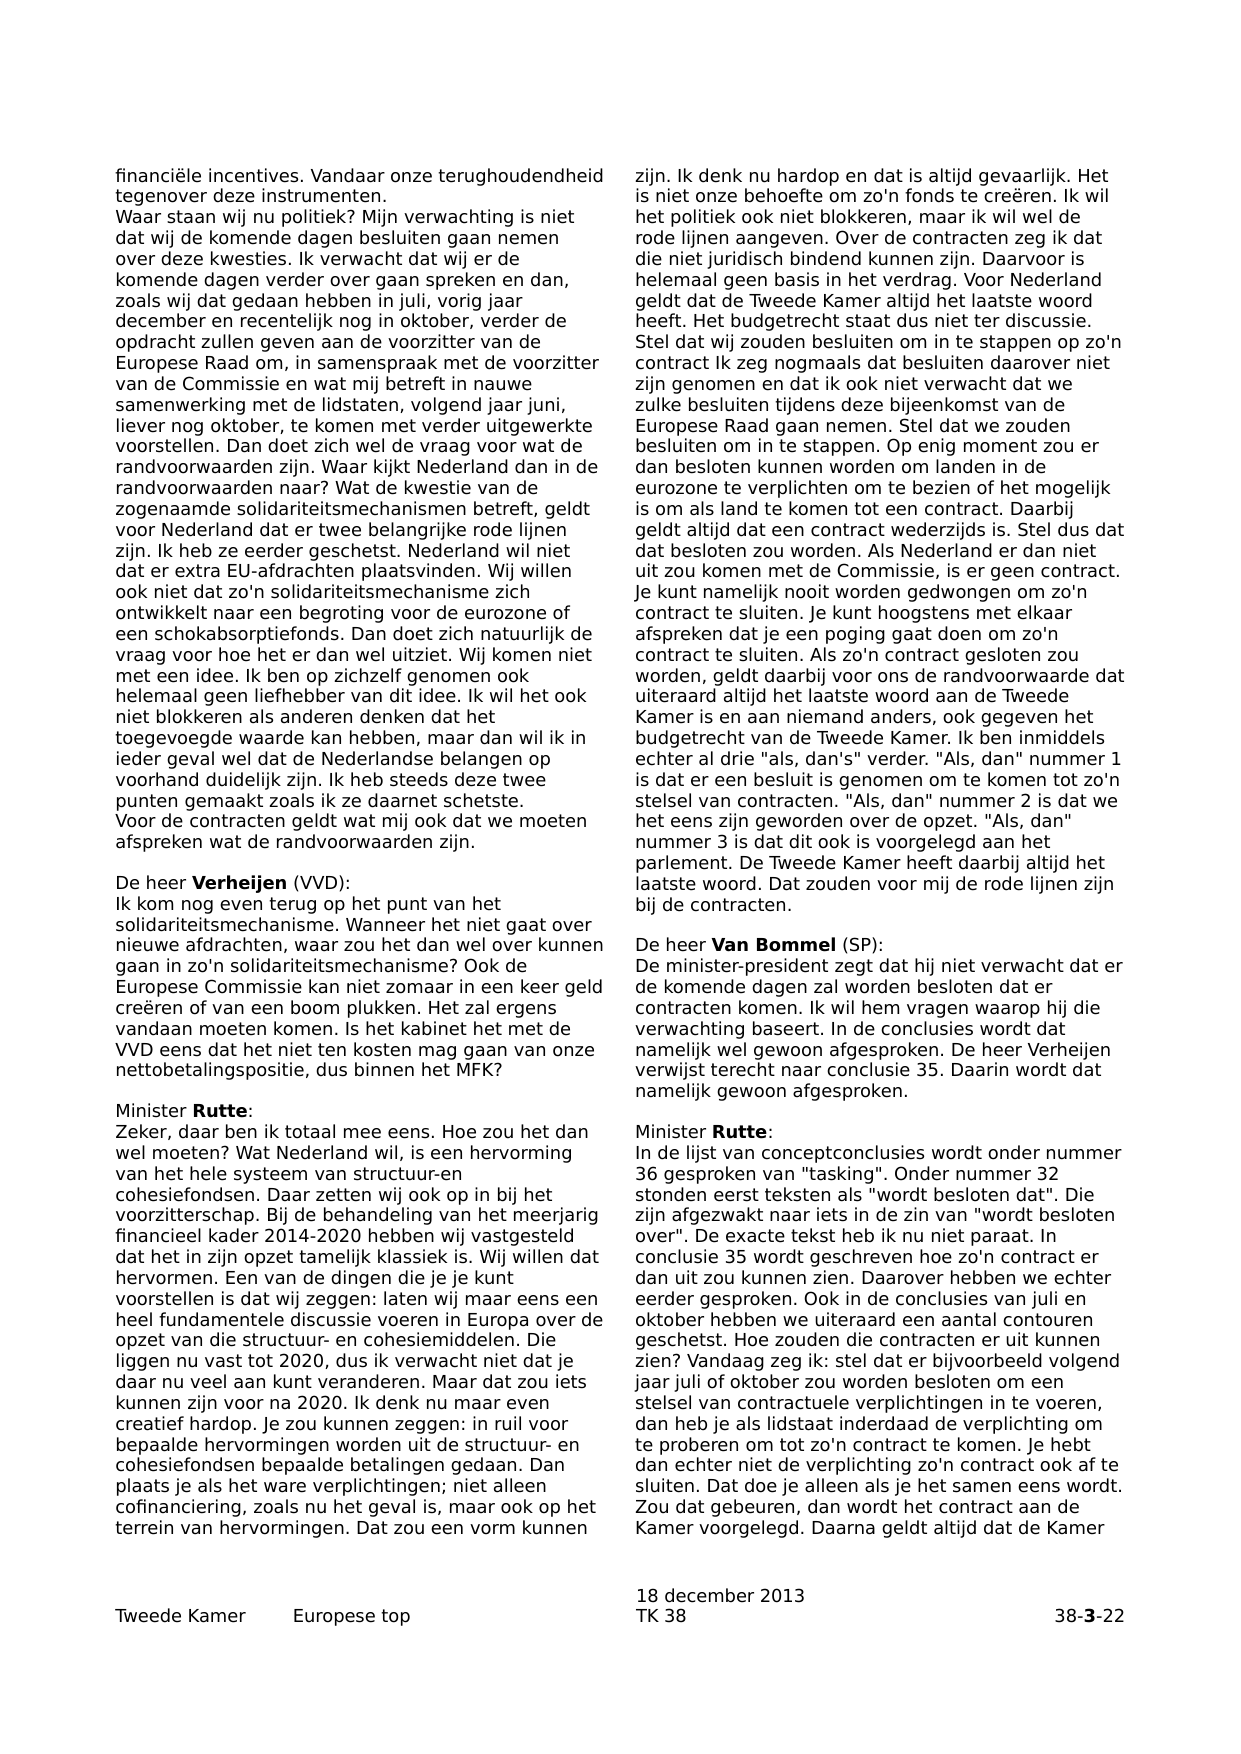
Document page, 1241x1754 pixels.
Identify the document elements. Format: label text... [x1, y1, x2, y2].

text Minister Rutte: [635, 1122, 1125, 1143]
text Ik kom nog even terug op het punt van het solidariteitsmechanisme. Wanneer het niet gaat over nieuwe afdrachten, waar zou het dan wel over kunnen gaan in zo'n solidariteitsmechanisme? Ook de Europese Commissie kan niet zomaar in een keer geld creëren of van een boom plukken. Het zal ergens vandaan moeten komen. Is het kabinet het met de VVD eens dat het niet ten kosten mag gaan van onze nettobetalingspositie, dus binnen het MFK? [115, 893, 605, 1081]
text zijn. Ik denk nu hardop en dat is altijd gevaarlijk. Het is niet onze behoefte om zo'n fonds te creëren. Ik wil het politiek ook niet blokkeren, maar ik wil wel de rode lijnen aangeven. Over de contracten zeg ik dat die niet juridisch bindend kunnen zijn. Daarvoor is helemaal geen basis in het verdrag. Voor Nederland geldt dat de Tweede Kamer altijd het laatste woord heeft. Het budgetrecht staat dus niet ter discussie. Stel dat wij zouden besluiten om in te stappen op zo'n contract Ik zeg nogmaals dat besluiten daarover niet zijn genomen en dat ik ook niet verwacht dat we zulke besluiten tijdens deze bijeenkomst van de Europese Raad gaan nemen. Stel dat we zouden besluiten om in te stappen. Op enig moment zou er dan besloten kunnen worden om landen in de eurozone te verplichten om te bezien of het mogelijk is om als land te komen tot een contract. Daarbij geldt altijd dat een contract wederzijds is. Stel dus dat dat besloten zou worden. Als Nederland er dan niet uit zou komen met de Commissie, is er geen contract. Je kunt namelijk nooit worden gedwongen om zo'n contract te sluiten. Je kunt hoogstens met elkaar afspreken dat je een poging gaat doen om zo'n contract te sluiten. Als zo'n contract gesloten zou worden, geldt daarbij voor ons de randvoorwaarde dat uiteraard altijd het laatste woord aan de Tweede Kamer is en aan niemand anders, ook gegeven het budgetrecht van de Tweede Kamer. Ik ben inmiddels echter al drie "als, dan's" verder. "Als, dan" nummer 1 is dat er een besluit is genomen om te komen tot zo'n stelsel van contracten. "Als, dan" nummer 2 is dat we het eens zijn geworden over de opzet. "Als, dan" nummer 3 is dat dit ook is voorgelegd aan het parlement. De Tweede Kamer heeft daarbij altijd het laatste woord. Dat zouden voor mij de rode lijnen zijn bij de contracten. [635, 165, 1125, 915]
text De heer Van Bommel (SP): [635, 935, 1125, 956]
text financiële incentives. Vandaar onze terughoudendheid tegenover deze instrumenten. [115, 165, 605, 207]
text In de lijst van conceptconclusies wordt onder nummer 36 gesproken van "tasking". Onder nummer 32 stonden eerst teksten als "wordt besloten dat". Die zijn afgezwakt naar iets in de zin van "wordt besloten over". De exacte tekst heb ik nu niet paraat. In conclusie 35 wordt geschreven hoe zo'n contract er dan uit zou kunnen zien. Daarover hebben we echter eerder gesproken. Ook in de conclusies van juli en oktober hebben we uiteraard een aantal contouren geschetst. Hoe zouden die contracten er uit kunnen zien? Vandaag zeg ik: stel dat er bijvoorbeeld volgend jaar juli of oktober zou worden besloten om een stelsel van contractuele verplichtingen in te voeren, dan heb je als lidstaat inderdaad de verplichting om te proberen om tot zo'n contract te komen. Je hebt dan echter niet de verplichting zo'n contract ook af te sluiten. Dat doe je alleen als je het samen eens wordt. Zou dat gebeuren, dan wordt het contract aan de Kamer voorgelegd. Daarna geldt altijd dat de Kamer [635, 1143, 1125, 1538]
text De minister-president zegt dat hij niet verwacht dat er de komende dagen zal worden besloten dat er contracten komen. Ik wil hem vragen waarop hij die verwachting baseert. In de conclusies wordt dat namelijk wel gewoon afgesproken. De heer Verheijen verwijst terecht naar conclusie 35. Daarin wordt dat namelijk gewoon afgesproken. [635, 956, 1125, 1102]
text Waar staan wij nu politiek? Mijn verwachting is niet dat wij de komende dagen besluiten gaan nemen over deze kwesties. Ik verwacht dat wij er de komende dagen verder over gaan spreken en dan, zoals wij dat gedaan hebben in juli, vorig jaar december en recentelijk nog in oktober, verder de opdracht zullen geven aan de voorzitter van de Europese Raad om, in samenspraak met de voorzitter van de Commissie en wat mij betreft in nauwe samenwerking met de lidstaten, volgend jaar juni, liever nog oktober, te komen met verder uitgewerkte voorstellen. Dan doet zich wel de vraag voor wat de randvoorwaarden zijn. Waar kijkt Nederland dan in de randvoorwaarden naar? Wat de kwestie van de zogenaamde solidariteitsmechanismen betreft, geldt voor Nederland dat er twee belangrijke rode lijnen zijn. Ik heb ze eerder geschetst. Nederland wil niet dat er extra EU-afdrachten plaatsvinden. Wij willen ook niet dat zo'n solidariteitsmechanisme zich ontwikkelt naar een begroting voor de eurozone of een schokabsorptiefonds. Dan doet zich natuurlijk de vraag voor hoe het er dan wel uitziet. Wij komen niet met een idee. Ik ben op zichzelf genomen ook helemaal geen liefhebber van dit idee. Ik wil het ook niet blokkeren als anderen denken dat het toegevoegde waarde kan hebben, maar dan wil ik in ieder geval wel dat de Nederlandse belangen op voorhand duidelijk zijn. Ik heb steeds deze twee punten gemaakt zoals ik ze daarnet schetste. [115, 207, 605, 811]
text Voor de contracten geldt wat mij ook dat we moeten afspreken wat de randvoorwaarden zijn. [115, 811, 605, 853]
text De heer Verheijen (VVD): [115, 873, 605, 893]
text Minister Rutte: [115, 1101, 605, 1122]
text Zeker, daar ben ik totaal mee eens. Hoe zou het dan wel moeten? Wat Nederland wil, is een hervorming van het hele systeem van structuur-en cohesiefondsen. Daar zetten wij ook op in bij het voorzitterschap. Bij de behandeling van het meerjarig financieel kader 2014-2020 hebben wij vastgesteld dat het in zijn opzet tamelijk klassiek is. Wij willen dat hervormen. Een van de dingen die je je kunt voorstellen is dat wij zeggen: laten wij maar eens een heel fundamentele discussie voeren in Europa over de opzet van die structuur- en cohesiemiddelen. Die liggen nu vast tot 2020, dus ik verwacht niet dat je daar nu veel aan kunt veranderen. Maar dat zou iets kunnen zijn voor na 2020. Ik denk nu maar even creatief hardop. Je zou kunnen zeggen: in ruil voor bepaalde hervormingen worden uit de structuur- en cohesiefondsen bepaalde betalingen gedaan. Dan plaats je als het ware verplichtingen; niet alleen cofinanciering, zoals nu het geval is, maar ook op het terrein van hervormingen. Dat zou een vorm kunnen [115, 1122, 605, 1538]
